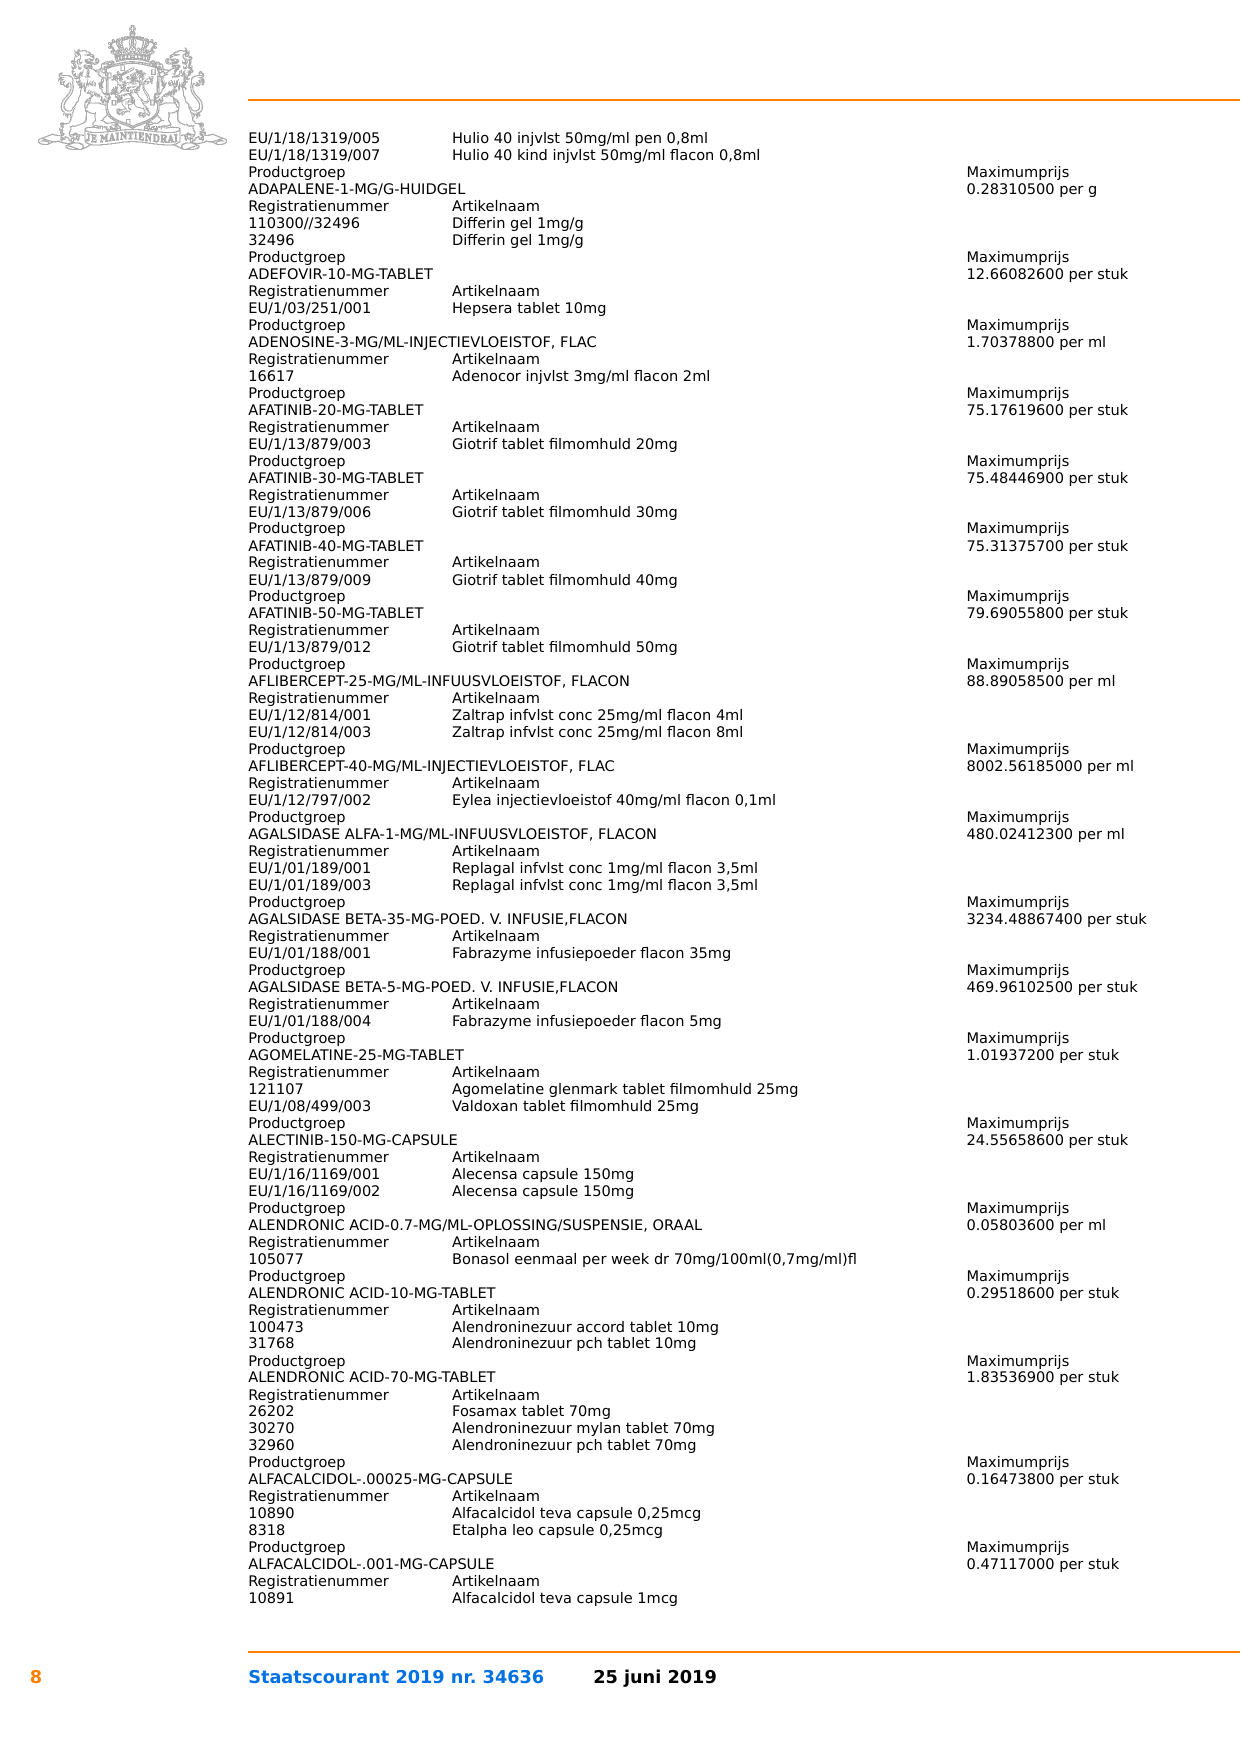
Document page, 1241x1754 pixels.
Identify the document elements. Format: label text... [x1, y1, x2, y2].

table_cell [961, 1590, 1163, 1607]
table_cell [961, 300, 1163, 317]
table_cell EU/1/03/251/001 [248, 300, 446, 317]
table_cell Artikelnaam [446, 1149, 961, 1166]
table_cell Artikelnaam [446, 843, 961, 860]
table_cell [446, 656, 961, 673]
table_cell Giotrif tablet filmomhuld 50mg [446, 639, 961, 656]
table_cell Productgroep [248, 1539, 446, 1556]
table_cell [961, 1386, 1163, 1403]
table_cell Registratienummer [248, 996, 446, 1013]
table_cell AFATINIB-30-MG-TABLET [248, 470, 961, 486]
table_cell Replagal infvlst conc 1mg/ml flacon 3,5ml [446, 877, 961, 894]
table_cell 1.83536900 per stuk [961, 1369, 1163, 1386]
table_cell AGALSIDASE ALFA-1-MG/ML-INFUUSVLOEISTOF, FLACON [248, 826, 961, 843]
table_cell 0.28310500 per g [961, 181, 1163, 198]
table_cell Eylea injectievloeistof 40mg/ml flacon 0,1ml [446, 792, 961, 809]
table_cell Maximumprijs [961, 1115, 1163, 1132]
table_cell EU/1/08/499/003 [248, 1098, 446, 1115]
table_cell [961, 215, 1163, 232]
table_cell AGOMELATINE-25-MG-TABLET [248, 1047, 961, 1064]
table_cell [961, 486, 1163, 503]
table_cell Zaltrap infvlst conc 25mg/ml flacon 8ml [446, 724, 961, 741]
table_cell Artikelnaam [446, 775, 961, 792]
table_cell Productgroep [248, 385, 446, 402]
table_cell [446, 1539, 961, 1556]
table_cell [961, 1488, 1163, 1505]
table_cell Bonasol eenmaal per week dr 70mg/100ml(0,7mg/ml)fl [446, 1251, 961, 1267]
table_cell [446, 520, 961, 537]
table_cell Differin gel 1mg/g [446, 215, 961, 232]
table_cell Productgroep [248, 164, 446, 181]
table_cell Artikelnaam [446, 283, 961, 300]
table_cell 79.69055800 per stuk [961, 605, 1163, 622]
table_cell Registratienummer [248, 843, 446, 860]
table_cell [446, 741, 961, 758]
table_cell [446, 453, 961, 469]
table_cell 30270 [248, 1420, 446, 1437]
table_cell Registratienummer [248, 622, 446, 639]
table_cell [961, 707, 1163, 724]
table_cell EU/1/16/1169/002 [248, 1183, 446, 1199]
table_cell [961, 775, 1163, 792]
table_cell Artikelnaam [446, 419, 961, 436]
table_cell 32496 [248, 232, 446, 249]
table_cell [961, 232, 1163, 249]
table_cell [961, 504, 1163, 520]
table_cell Productgroep [248, 962, 446, 979]
table_cell Productgroep [248, 741, 446, 758]
table_cell [961, 1420, 1163, 1437]
table_cell Productgroep [248, 588, 446, 605]
table_cell [961, 368, 1163, 384]
table_cell Registratienummer [248, 1573, 446, 1590]
table_cell 10891 [248, 1590, 446, 1607]
table_cell Registratienummer [248, 554, 446, 571]
table_cell [446, 385, 961, 402]
table_cell ALENDRONIC ACID-70-MG-TABLET [248, 1369, 961, 1386]
table_cell [446, 962, 961, 979]
table_cell Registratienummer [248, 419, 446, 436]
table_cell [446, 894, 961, 911]
table_cell Productgroep [248, 1353, 446, 1369]
table_cell 8318 [248, 1522, 446, 1539]
table_cell 0.29518600 per stuk [961, 1285, 1163, 1301]
table_cell Giotrif tablet filmomhuld 30mg [446, 504, 961, 520]
table_cell AGALSIDASE BETA-35-MG-POED. V. INFUSIE,FLACON [248, 911, 961, 928]
table_cell Registratienummer [248, 351, 446, 368]
table_cell Maximumprijs [961, 164, 1163, 181]
table_cell Registratienummer [248, 1488, 446, 1505]
table_cell [961, 1234, 1163, 1251]
table_cell [961, 1166, 1163, 1183]
table_cell Registratienummer [248, 690, 446, 707]
table_cell Artikelnaam [446, 928, 961, 945]
table_cell EU/1/18/1319/005 [248, 130, 446, 147]
table_cell Artikelnaam [446, 486, 961, 503]
table_cell [961, 198, 1163, 215]
table_cell Maximumprijs [961, 1454, 1163, 1471]
table_cell Differin gel 1mg/g [446, 232, 961, 249]
table_cell EU/1/13/879/009 [248, 571, 446, 588]
table_cell Artikelnaam [446, 1064, 961, 1081]
table_cell Artikelnaam [446, 1234, 961, 1251]
table_cell Alendroninezuur pch tablet 70mg [446, 1437, 961, 1454]
table_cell Maximumprijs [961, 1539, 1163, 1556]
table_cell EU/1/01/189/001 [248, 860, 446, 877]
table_cell Hulio 40 injvlst 50mg/ml pen 0,8ml [446, 130, 961, 147]
table_cell [961, 860, 1163, 877]
table_cell [446, 1454, 961, 1471]
table_cell Alendroninezuur pch tablet 10mg [446, 1335, 961, 1352]
table_cell [961, 554, 1163, 571]
table_cell 110300//32496 [248, 215, 446, 232]
table_cell [961, 1522, 1163, 1539]
table_cell [961, 130, 1163, 147]
table_cell Productgroep [248, 249, 446, 266]
table_cell Giotrif tablet filmomhuld 40mg [446, 571, 961, 588]
table_cell AFATINIB-40-MG-TABLET [248, 538, 961, 554]
table_cell Replagal infvlst conc 1mg/ml flacon 3,5ml [446, 860, 961, 877]
table_cell Maximumprijs [961, 1353, 1163, 1369]
table_cell [961, 1098, 1163, 1115]
table_cell AFATINIB-50-MG-TABLET [248, 605, 961, 622]
table_cell Alendroninezuur mylan tablet 70mg [446, 1420, 961, 1437]
table_cell Agomelatine glenmark tablet filmomhuld 25mg [446, 1081, 961, 1098]
table_cell [446, 164, 961, 181]
table_cell 75.48446900 per stuk [961, 470, 1163, 486]
table_cell 16617 [248, 368, 446, 384]
table_cell 32960 [248, 1437, 446, 1454]
table_cell [961, 843, 1163, 860]
table_cell 3234.48867400 per stuk [961, 911, 1163, 928]
table_cell [961, 283, 1163, 300]
table_cell [446, 1200, 961, 1217]
table_cell 100473 [248, 1319, 446, 1335]
table_cell ALENDRONIC ACID-0.7-MG/ML-OPLOSSING/SUSPENSIE, ORAAL [248, 1217, 961, 1233]
table_cell 480.02412300 per ml [961, 826, 1163, 843]
table_cell [961, 639, 1163, 656]
table_cell [961, 928, 1163, 945]
table_cell Registratienummer [248, 1234, 446, 1251]
table_cell 469.96102500 per stuk [961, 979, 1163, 996]
table_cell 75.17619600 per stuk [961, 402, 1163, 418]
table_cell Productgroep [248, 1030, 446, 1047]
table_cell Maximumprijs [961, 453, 1163, 469]
table_cell Productgroep [248, 809, 446, 826]
table_cell ADAPALENE-1-MG/G-HUIDGEL [248, 181, 961, 198]
table_cell Artikelnaam [446, 996, 961, 1013]
table_cell [961, 1064, 1163, 1081]
table_cell Artikelnaam [446, 1573, 961, 1590]
table_cell Artikelnaam [446, 554, 961, 571]
table_cell EU/1/12/814/001 [248, 707, 446, 724]
table_cell 1.01937200 per stuk [961, 1047, 1163, 1064]
table_cell [961, 1183, 1163, 1199]
table_cell 0.05803600 per ml [961, 1217, 1163, 1233]
table_cell [446, 317, 961, 334]
table_cell Registratienummer [248, 1149, 446, 1166]
table_cell 0.16473800 per stuk [961, 1471, 1163, 1488]
table_cell Maximumprijs [961, 385, 1163, 402]
table_cell [446, 249, 961, 266]
table_cell Maximumprijs [961, 249, 1163, 266]
table_cell [961, 622, 1163, 639]
table_cell [961, 1149, 1163, 1166]
table_cell [446, 1268, 961, 1284]
table_cell Maximumprijs [961, 809, 1163, 826]
table_cell Hulio 40 kind injvlst 50mg/ml flacon 0,8ml [446, 147, 961, 164]
table_cell Productgroep [248, 894, 446, 911]
table_cell Giotrif tablet filmomhuld 20mg [446, 436, 961, 452]
table_cell [446, 1115, 961, 1132]
table_cell Alendroninezuur accord tablet 10mg [446, 1319, 961, 1335]
table_cell EU/1/12/814/003 [248, 724, 446, 741]
table_cell [961, 147, 1163, 164]
table_cell Artikelnaam [446, 1301, 961, 1318]
table_cell 75.31375700 per stuk [961, 538, 1163, 554]
table_cell 1.70378800 per ml [961, 334, 1163, 351]
table_cell Maximumprijs [961, 520, 1163, 537]
table_cell Maximumprijs [961, 317, 1163, 334]
table_cell Productgroep [248, 1268, 446, 1284]
table_cell 88.89058500 per ml [961, 673, 1163, 690]
table_cell Registratienummer [248, 775, 446, 792]
table_cell EU/1/12/797/002 [248, 792, 446, 809]
table_cell Maximumprijs [961, 588, 1163, 605]
table_cell [961, 571, 1163, 588]
table_cell [961, 1403, 1163, 1420]
table_cell [961, 945, 1163, 962]
table_cell [961, 1505, 1163, 1522]
table_cell Valdoxan tablet filmomhuld 25mg [446, 1098, 961, 1115]
table_cell EU/1/01/189/003 [248, 877, 446, 894]
table_cell [446, 588, 961, 605]
table_cell Adenocor injvlst 3mg/ml flacon 2ml [446, 368, 961, 384]
table_cell Zaltrap infvlst conc 25mg/ml flacon 4ml [446, 707, 961, 724]
table_cell Maximumprijs [961, 894, 1163, 911]
table_cell [961, 351, 1163, 368]
table_cell 26202 [248, 1403, 446, 1420]
table_cell Alfacalcidol teva capsule 1mcg [446, 1590, 961, 1607]
table_cell EU/1/13/879/006 [248, 504, 446, 520]
table_cell [961, 1013, 1163, 1030]
table_cell Registratienummer [248, 1064, 446, 1081]
table_cell Productgroep [248, 453, 446, 469]
table_cell Registratienummer [248, 1301, 446, 1318]
table_cell Artikelnaam [446, 690, 961, 707]
table_cell [961, 792, 1163, 809]
table_cell Registratienummer [248, 928, 446, 945]
table_cell Fabrazyme infusiepoeder flacon 5mg [446, 1013, 961, 1030]
table_cell Productgroep [248, 1115, 446, 1132]
table_cell Registratienummer [248, 1386, 446, 1403]
table_cell Maximumprijs [961, 1030, 1163, 1047]
table_cell [961, 1251, 1163, 1267]
table_cell [446, 809, 961, 826]
table_cell [961, 724, 1163, 741]
table_cell Alecensa capsule 150mg [446, 1183, 961, 1199]
table_cell [961, 1301, 1163, 1318]
table_cell 24.55658600 per stuk [961, 1132, 1163, 1149]
table_cell Productgroep [248, 1200, 446, 1217]
table_cell AGALSIDASE BETA-5-MG-POED. V. INFUSIE,FLACON [248, 979, 961, 996]
table_cell Productgroep [248, 317, 446, 334]
table_cell [961, 877, 1163, 894]
table_cell Registratienummer [248, 486, 446, 503]
table_cell Artikelnaam [446, 1488, 961, 1505]
table_cell [961, 1081, 1163, 1098]
table_cell 105077 [248, 1251, 446, 1267]
table_cell Maximumprijs [961, 741, 1163, 758]
table_cell [961, 1573, 1163, 1590]
table_cell [961, 436, 1163, 452]
table_cell [961, 1335, 1163, 1352]
table_cell [446, 1353, 961, 1369]
table_cell ADEFOVIR-10-MG-TABLET [248, 266, 961, 283]
table_cell 31768 [248, 1335, 446, 1352]
table_cell EU/1/01/188/004 [248, 1013, 446, 1030]
table_cell ALFACALCIDOL-.00025-MG-CAPSULE [248, 1471, 961, 1488]
table_cell [961, 996, 1163, 1013]
table_cell Maximumprijs [961, 656, 1163, 673]
table_cell Maximumprijs [961, 1200, 1163, 1217]
table_cell 121107 [248, 1081, 446, 1098]
table_cell Maximumprijs [961, 1268, 1163, 1284]
table_cell Productgroep [248, 1454, 446, 1471]
table_cell Maximumprijs [961, 962, 1163, 979]
table_cell 10890 [248, 1505, 446, 1522]
picture [38, 25, 227, 150]
table_cell [961, 1437, 1163, 1454]
table_cell [961, 419, 1163, 436]
table_cell EU/1/13/879/003 [248, 436, 446, 452]
table_cell Fosamax tablet 70mg [446, 1403, 961, 1420]
table_cell Registratienummer [248, 198, 446, 215]
table_cell Etalpha leo capsule 0,25mcg [446, 1522, 961, 1539]
table_cell 0.47117000 per stuk [961, 1556, 1163, 1573]
table_cell EU/1/01/188/001 [248, 945, 446, 962]
table_cell Artikelnaam [446, 622, 961, 639]
table_cell EU/1/13/879/012 [248, 639, 446, 656]
table_cell [446, 1030, 961, 1047]
table_cell 12.66082600 per stuk [961, 266, 1163, 283]
table_cell Artikelnaam [446, 198, 961, 215]
table_cell AFATINIB-20-MG-TABLET [248, 402, 961, 418]
table_cell Hepsera tablet 10mg [446, 300, 961, 317]
table_cell ALFACALCIDOL-.001-MG-CAPSULE [248, 1556, 961, 1573]
table_cell AFLIBERCEPT-40-MG/ML-INJECTIEVLOEISTOF, FLAC [248, 758, 961, 775]
table_cell [961, 690, 1163, 707]
table_cell Registratienummer [248, 283, 446, 300]
table_cell EU/1/18/1319/007 [248, 147, 446, 164]
table_cell Productgroep [248, 520, 446, 537]
table_cell AFLIBERCEPT-25-MG/ML-INFUUSVLOEISTOF, FLACON [248, 673, 961, 690]
table_cell Alecensa capsule 150mg [446, 1166, 961, 1183]
table_cell ALECTINIB-150-MG-CAPSULE [248, 1132, 961, 1149]
table_cell EU/1/16/1169/001 [248, 1166, 446, 1183]
table_cell [961, 1319, 1163, 1335]
table_cell 8002.56185000 per ml [961, 758, 1163, 775]
table_cell Alfacalcidol teva capsule 0,25mcg [446, 1505, 961, 1522]
table_cell ALENDRONIC ACID-10-MG-TABLET [248, 1285, 961, 1301]
table_cell Artikelnaam [446, 1386, 961, 1403]
table_cell Fabrazyme infusiepoeder flacon 35mg [446, 945, 961, 962]
table_cell Artikelnaam [446, 351, 961, 368]
table_cell ADENOSINE-3-MG/ML-INJECTIEVLOEISTOF, FLAC [248, 334, 961, 351]
table_cell Productgroep [248, 656, 446, 673]
